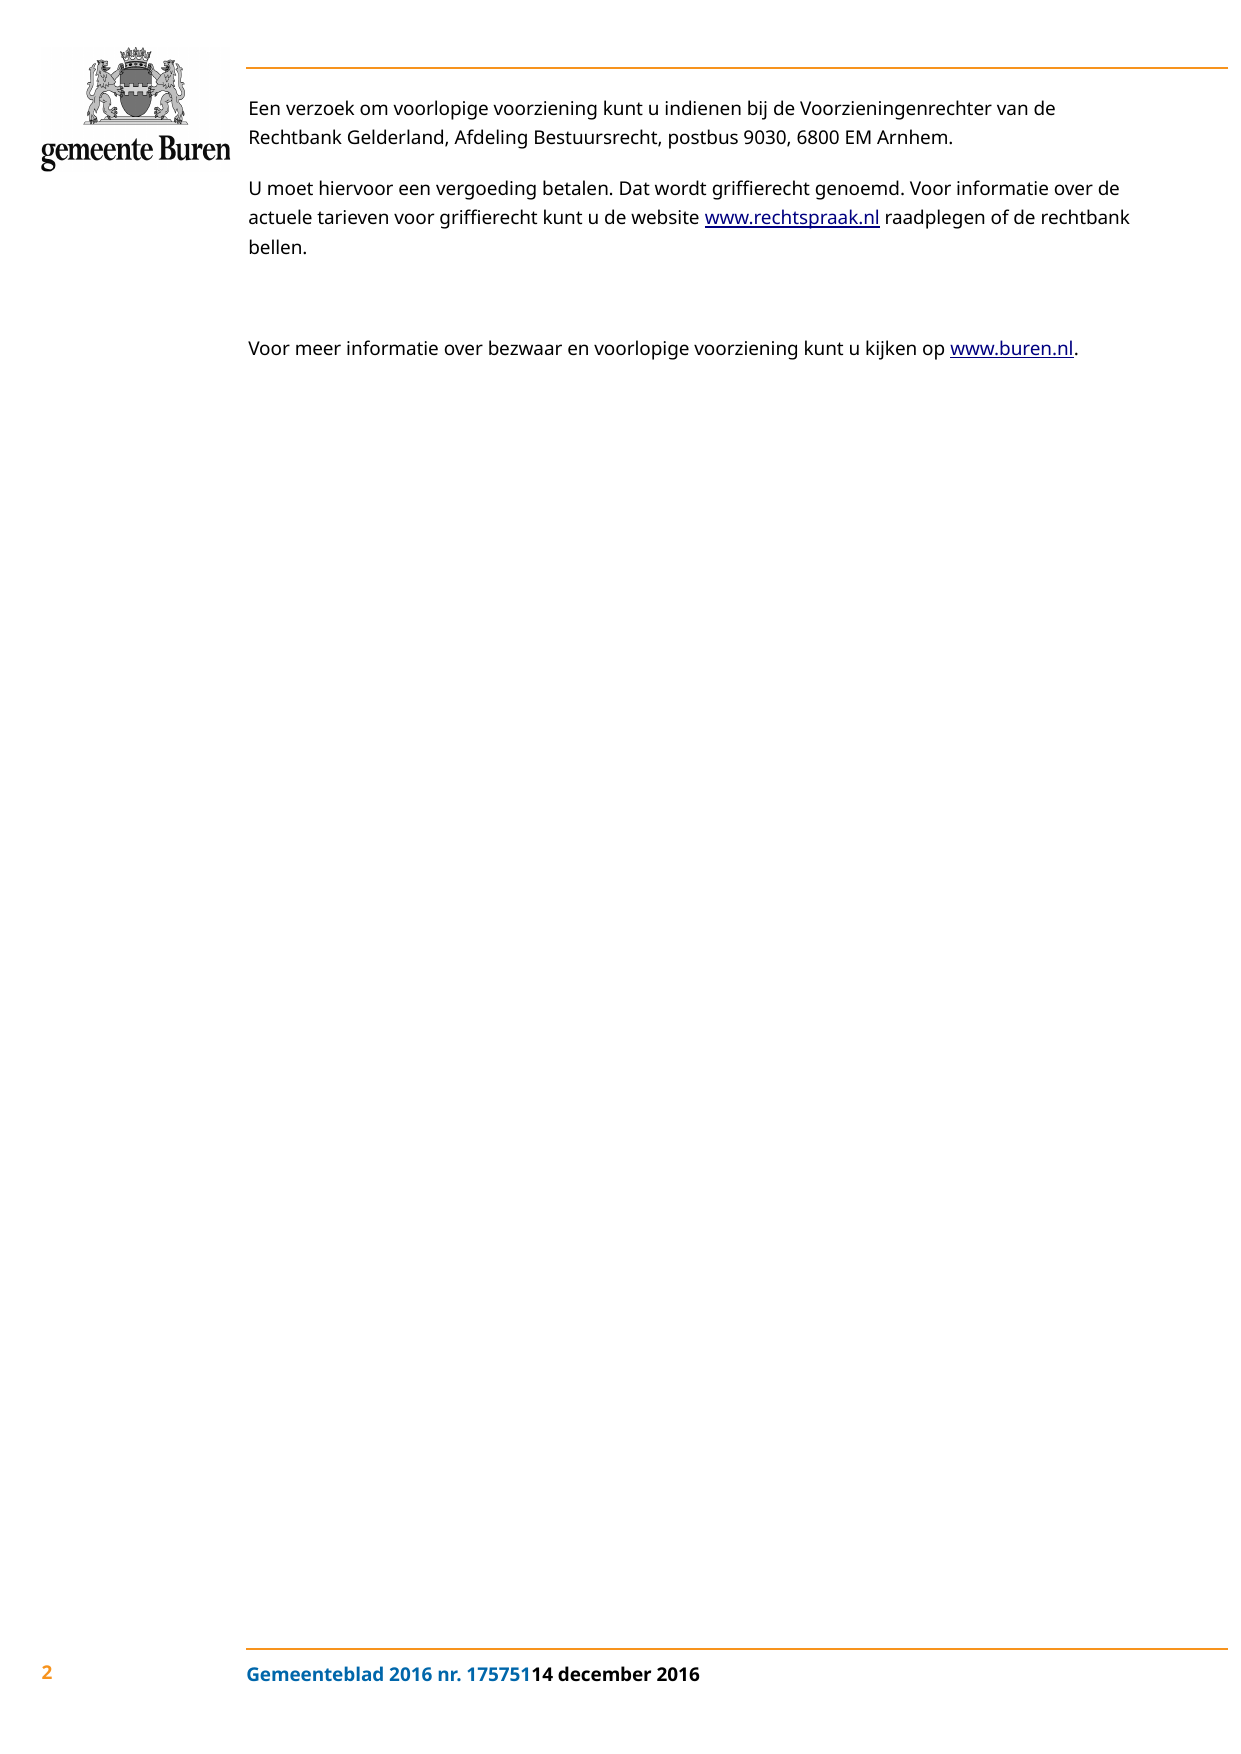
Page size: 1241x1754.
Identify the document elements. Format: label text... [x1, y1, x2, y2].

picture [41, 47, 231, 172]
text U moet hiervoor een vergoeding betalen. Dat wordt griffierecht genoemd. Voor informatie over de actuele tarieven voor griffierecht kunt u de website www.rechtspraak.nl raadplegen of de rechtbank bellen. [248, 175, 1152, 260]
text Een verzoek om voorlopige voorziening kunt u indienen bij de Voorzieningenrechter van de Rechtbank Gelderland, Afdeling Bestuursrecht, postbus 9030, 6800 EM Arnhem. [248, 95, 1152, 150]
text Voor meer informatie over bezwaar en voorlopige voorziening kunt u kijken op www.buren.nl. [248, 335, 1152, 361]
